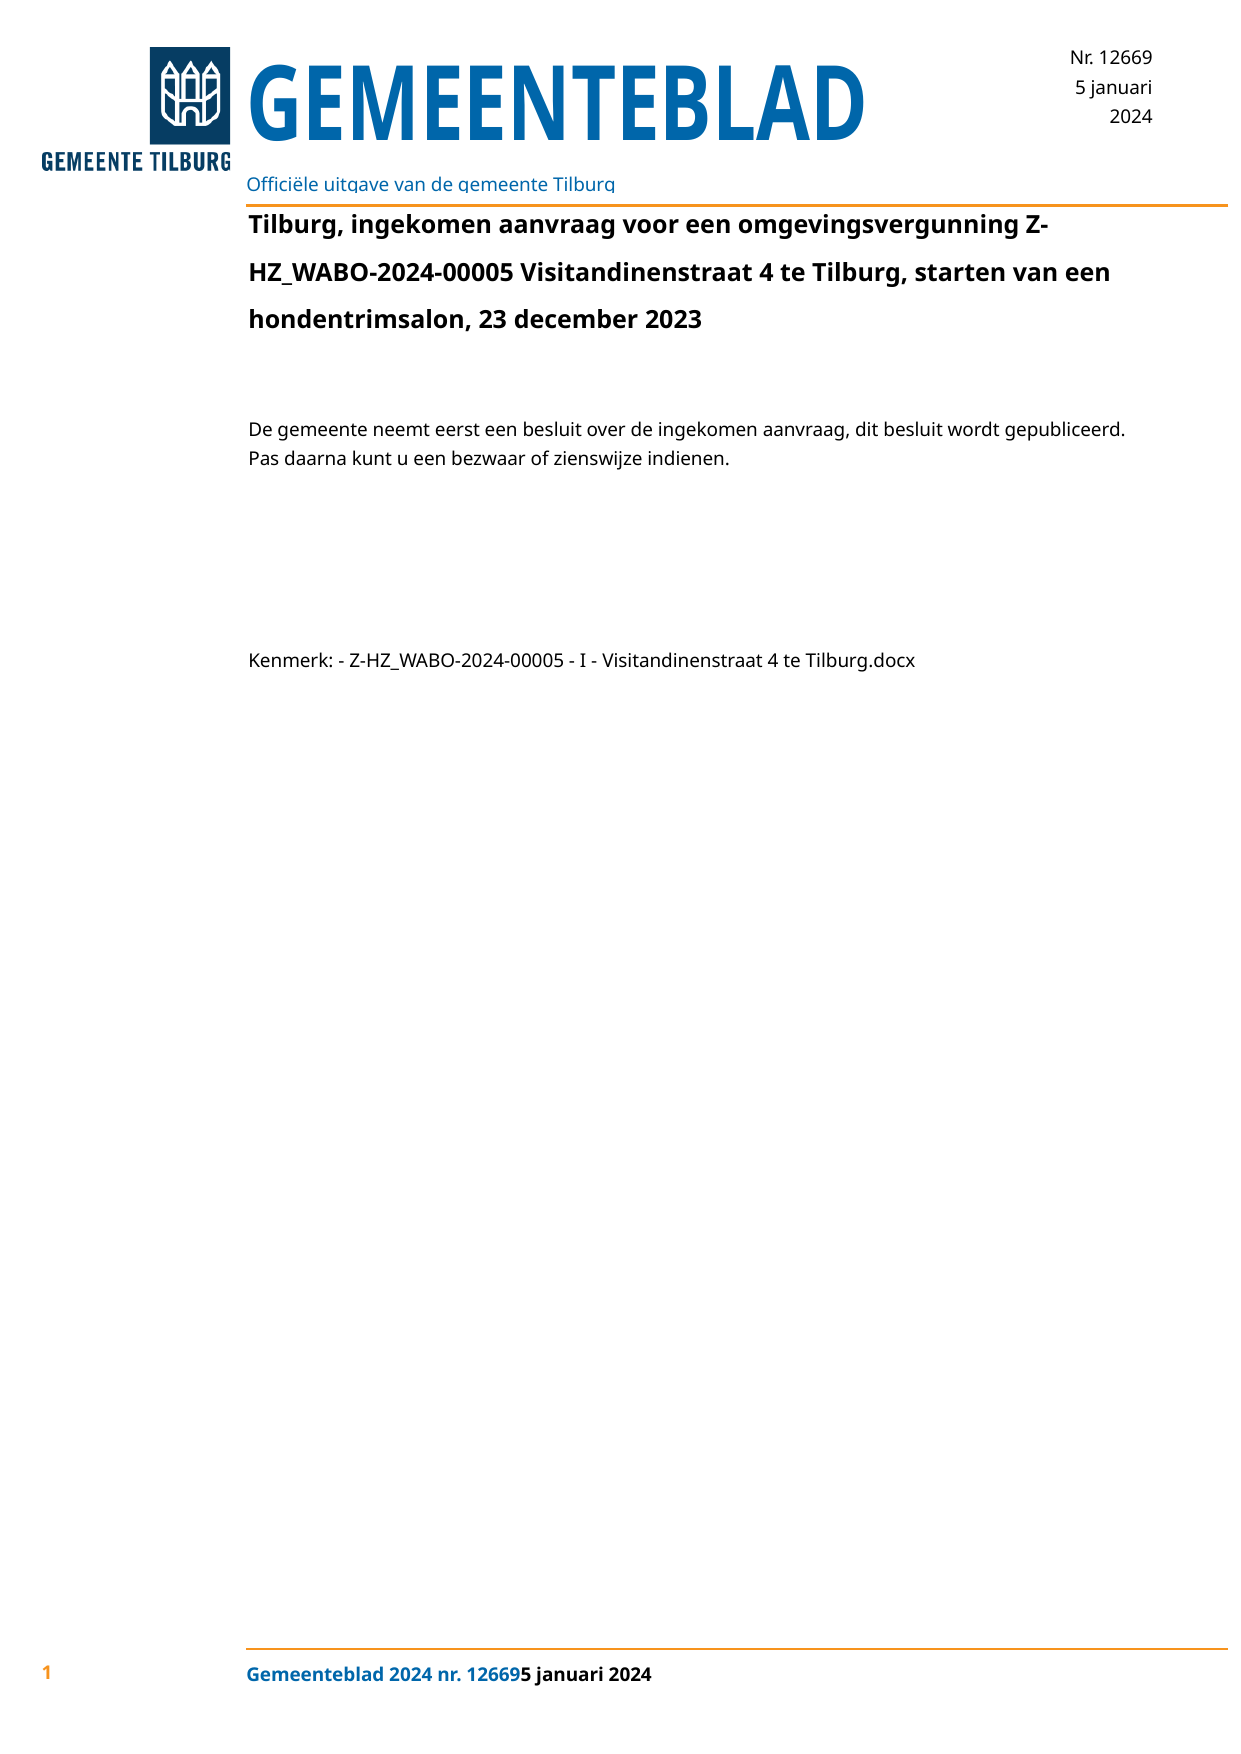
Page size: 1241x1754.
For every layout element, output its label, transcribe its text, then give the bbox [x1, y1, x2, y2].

picture [41, 47, 231, 172]
text Kenmerk: - Z-HZ_WABO-2024-00005 - I - Visitandinenstraat 4 te Tilburg.docx [248, 647, 1152, 673]
text De gemeente neemt eerst een besluit over de ingekomen aanvraag, dit besluit wordt gepubliceerd. Pas daarna kunt u een bezwaar of zienswijze indienen. [248, 416, 1152, 471]
text Tilburg, ingekomen aanvraag voor een omgevingsvergunning Z-HZ_WABO-2024-00005 Visitandinenstraat 4 te Tilburg, starten van een hondentrimsalon, 23 december 2023 [248, 207, 1152, 336]
